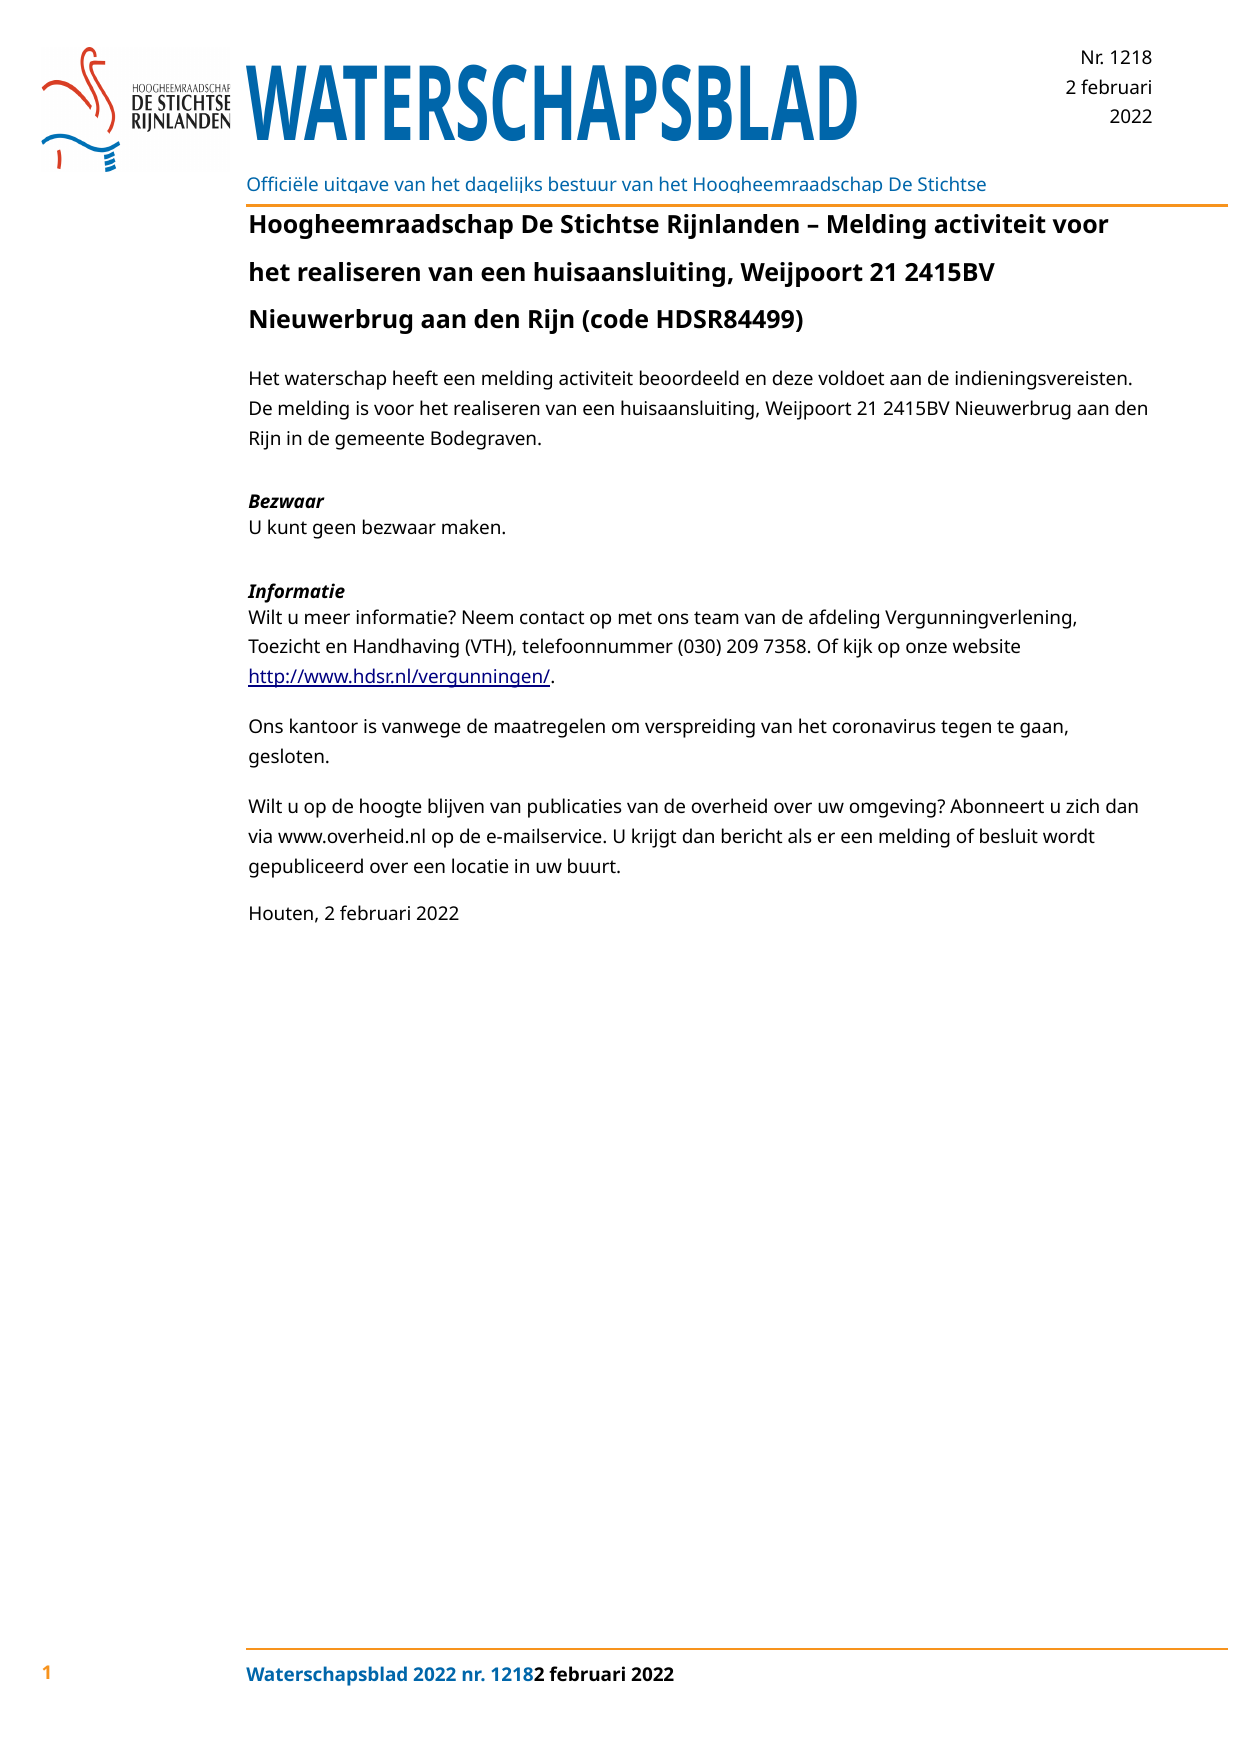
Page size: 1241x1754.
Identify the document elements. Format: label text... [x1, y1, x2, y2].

text Wilt u meer informatie? Neem contact op met ons team van de afdeling Vergunningverlening, Toezicht en Handhaving (VTH), telefoonnummer (030) 209 7358. Of kijk op onze website http://www.hdsr.nl/vergunningen/. [248, 604, 1152, 689]
text Bezwaar [248, 489, 1152, 514]
text Houten, 2 februari 2022 [248, 901, 1152, 926]
text Wilt u op de hoogte blijven van publicaties van de overheid over uw omgeving? Abonneert u zich dan via www.overheid.nl op de e-mailservice. U krijgt dan bericht als er een melding of besluit wordt gepubliceerd over een locatie in uw buurt. [248, 794, 1152, 878]
text Informatie [248, 578, 1152, 604]
text Ons kantoor is vanwege de maatregelen om verspreiding van het coronavirus tegen te gaan, gesloten. [248, 714, 1152, 769]
text Hoogheemraadschap De Stichtse Rijnlanden – Melding activiteit voor het realiseren van een huisaansluiting, Weijpoort 21 2415BV Nieuwerbrug aan den Rijn (code HDSR84499) [248, 207, 1152, 336]
text Het waterschap heeft een melding activiteit beoordeeld en deze voldoet aan de indieningsvereisten. De melding is voor het realiseren van een huisaansluiting, Weijpoort 21 2415BV Nieuwerbrug aan den Rijn in de gemeente Bodegraven. [248, 366, 1152, 450]
picture [41, 47, 231, 172]
text U kunt geen bezwaar maken. [248, 514, 1152, 540]
